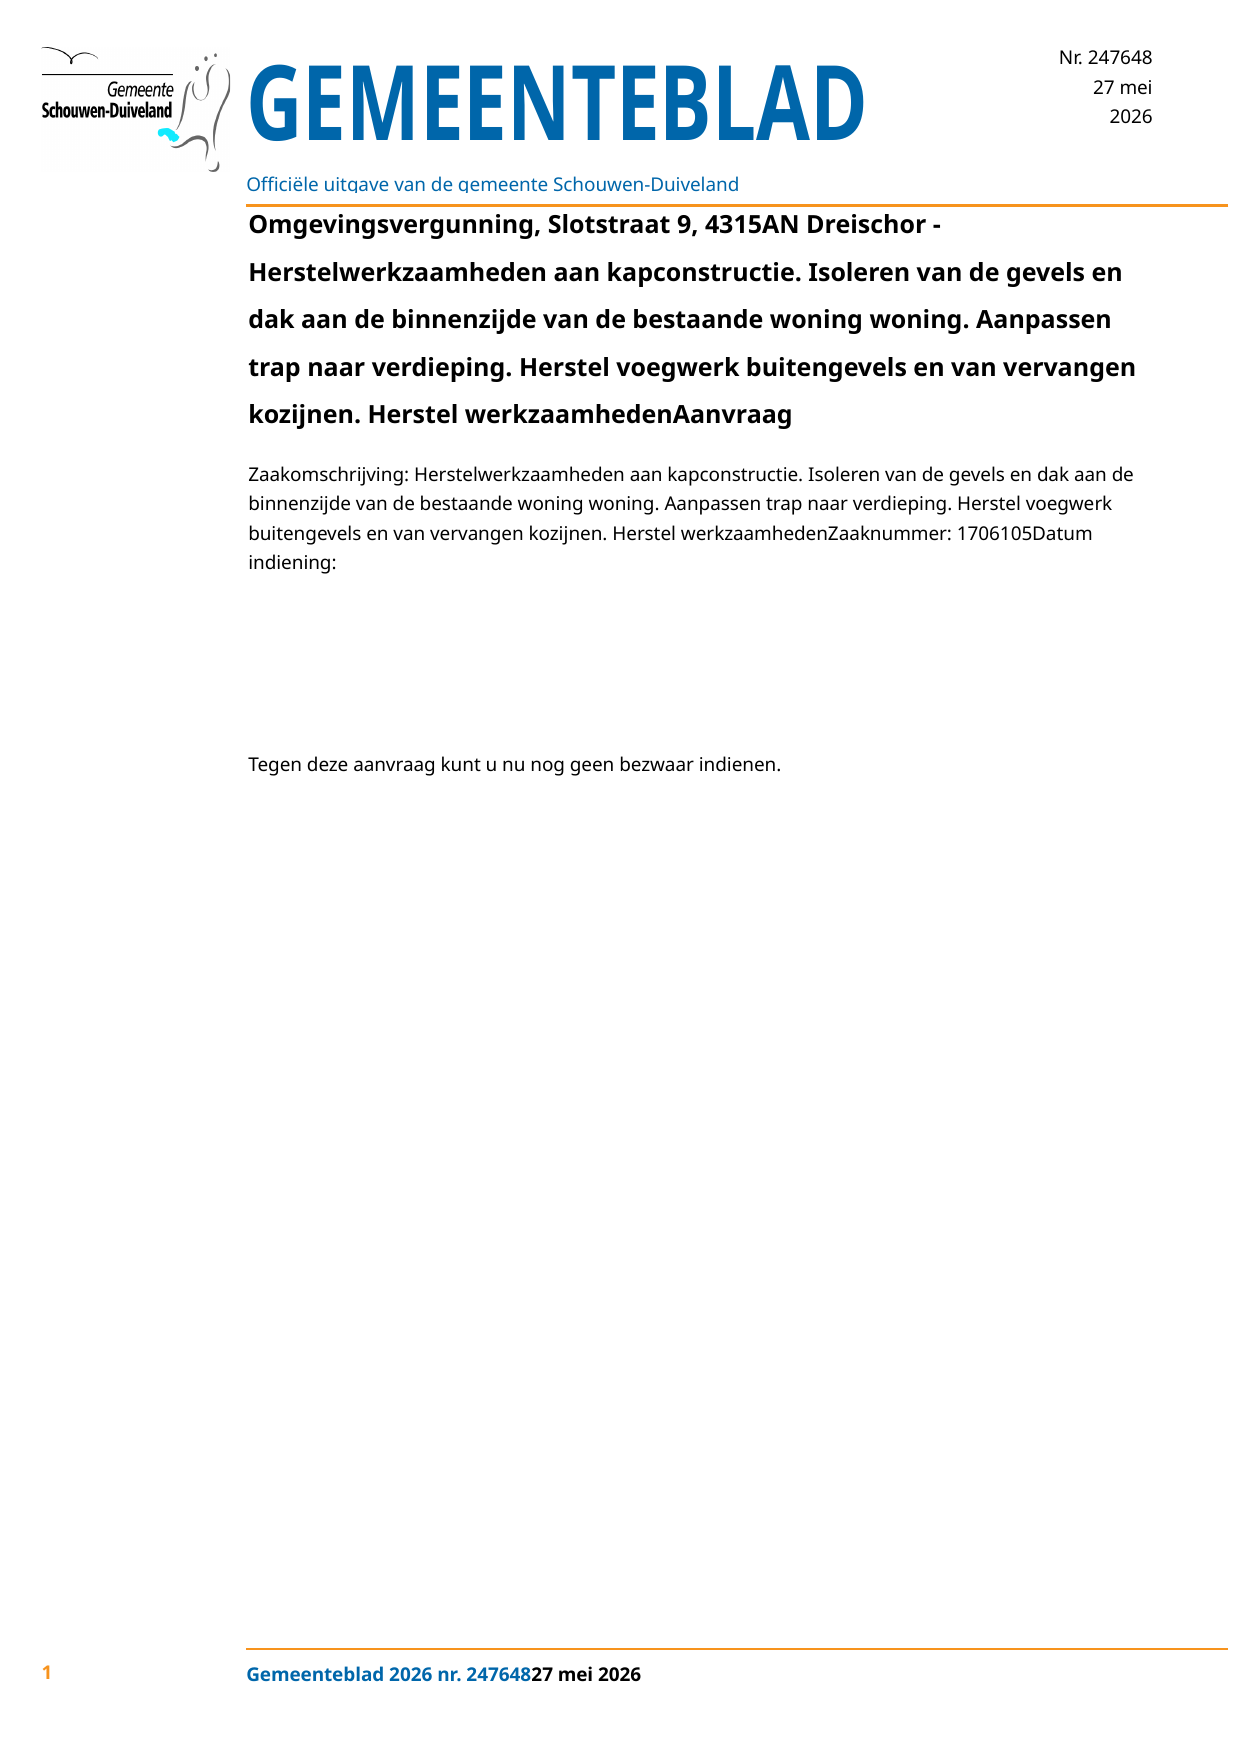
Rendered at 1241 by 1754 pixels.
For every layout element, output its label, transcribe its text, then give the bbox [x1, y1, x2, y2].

text Zaakomschrijving: Herstelwerkzaamheden aan kapconstructie. Isoleren van de gevels en dak aan de binnenzijde van de bestaande woning woning. Aanpassen trap naar verdieping. Herstel voegwerk buitengevels en van vervangen kozijnen. Herstel werkzaamhedenZaaknummer: 1706105Datum indiening: [248, 461, 1152, 575]
picture [41, 47, 231, 172]
text Omgevingsvergunning, Slotstraat 9, 4315AN Dreischor - Herstelwerkzaamheden aan kapconstructie. Isoleren van de gevels en dak aan de binnenzijde van de bestaande woning woning. Aanpassen trap naar verdieping. Herstel voegwerk buitengevels en van vervangen kozijnen. Herstel werkzaamhedenAanvraag [248, 207, 1152, 431]
text Tegen deze aanvraag kunt u nu nog geen bezwaar indienen. [248, 751, 1152, 777]
